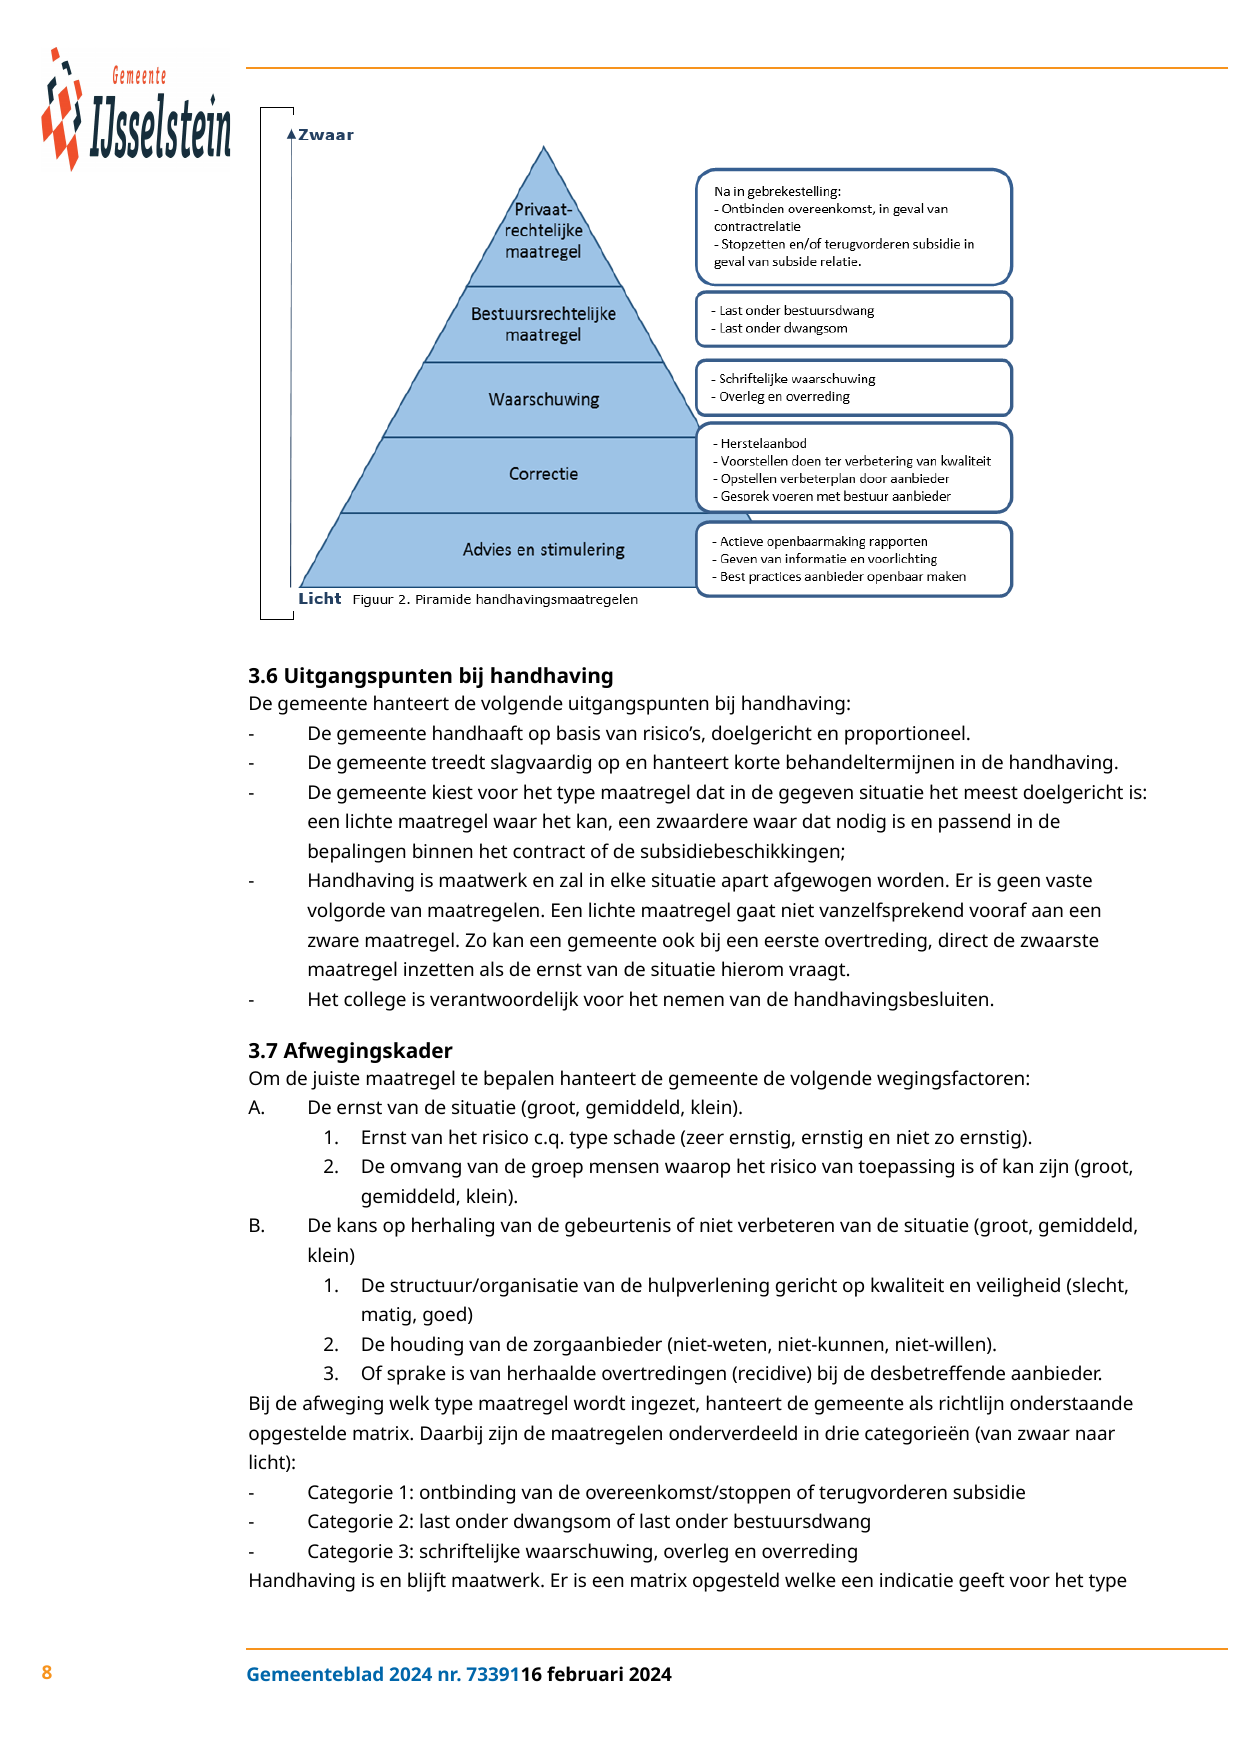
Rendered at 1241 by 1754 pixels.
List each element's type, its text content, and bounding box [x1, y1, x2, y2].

text Handhaving is en blijft maatwerk. Er is een matrix opgesteld welke een indicatie geeft voor het type [248, 1568, 1152, 1593]
list De gemeente kiest voor het type maatregel dat in de gegeven situatie het meest doelgericht is: een lichte maatregel waar het kan, een zwaardere waar dat nodig is en passend in de bepalingen binnen het contract of de subsidiebeschikkingen; [248, 779, 1152, 864]
text De gemeente hanteert de volgende uitgangspunten bij handhaving: [248, 690, 1152, 716]
list De ernst van de situatie (groot, gemiddeld, klein). [248, 1094, 1152, 1120]
list De kans op herhaling van de gebeurtenis of niet verbeteren van de situatie (groot, gemiddeld, klein) [248, 1213, 1152, 1268]
list De gemeente treedt slagvaardig op en hanteert korte behandeltermijnen in de handhaving. [248, 749, 1152, 775]
list Categorie 2: last onder dwangsom of last onder bestuursdwang [248, 1508, 1152, 1534]
list Ernst van het risico c.q. type schade (zeer ernstig, ernstig en niet zo ernstig). [323, 1124, 1152, 1150]
list Categorie 1: ontbinding van de overeenkomst/stoppen of terugvorderen subsidie [248, 1479, 1152, 1505]
text Bij de afweging welk type maatregel wordt ingezet, hanteert de gemeente als richtlijn onderstaande opgestelde matrix. Daarbij zijn de maatregelen onderverdeeld in drie categorieën (van zwaar naar licht): [248, 1390, 1152, 1475]
list De omvang van de groep mensen waarop het risico van toepassing is of kan zijn (groot, gemiddeld, klein). [323, 1153, 1152, 1209]
list Categorie 3: schriftelijke waarschuwing, overleg en overreding [248, 1538, 1152, 1564]
text 3.7 Afwegingskader [248, 1036, 1152, 1065]
list Of sprake is van herhaalde overtredingen (recidive) bij de desbetreffende aanbieder. [323, 1361, 1152, 1386]
picture [268, 115, 1031, 611]
list Handhaving is maatwerk en zal in elke situatie apart afgewogen worden. Er is geen vaste volgorde van maatregelen. Een lichte maatregel gaat niet vanzelfsprekend vooraf aan een zware maatregel. Zo kan een gemeente ook bij een eerste overtreding, direct de zwaarste maatregel inzetten als de ernst van de situatie hierom vraagt. [248, 868, 1152, 982]
picture [41, 47, 231, 172]
text Om de juiste maatregel te bepalen hanteert de gemeente de volgende wegingsfactoren: [248, 1065, 1152, 1091]
list De houding van de zorgaanbieder (niet-weten, niet-kunnen, niet-willen). [323, 1331, 1152, 1357]
text 3.6 Uitgangspunten bij handhaving [248, 662, 1152, 690]
list De gemeente handhaaft op basis van risico’s, doelgericht en proportioneel. [248, 720, 1152, 745]
list De structuur/organisatie van de hulpverlening gericht op kwaliteit en veiligheid (slecht, matig, goed) [323, 1272, 1152, 1327]
list Het college is verantwoordelijk voor het nemen van de handhavingsbesluiten. [248, 986, 1152, 1012]
